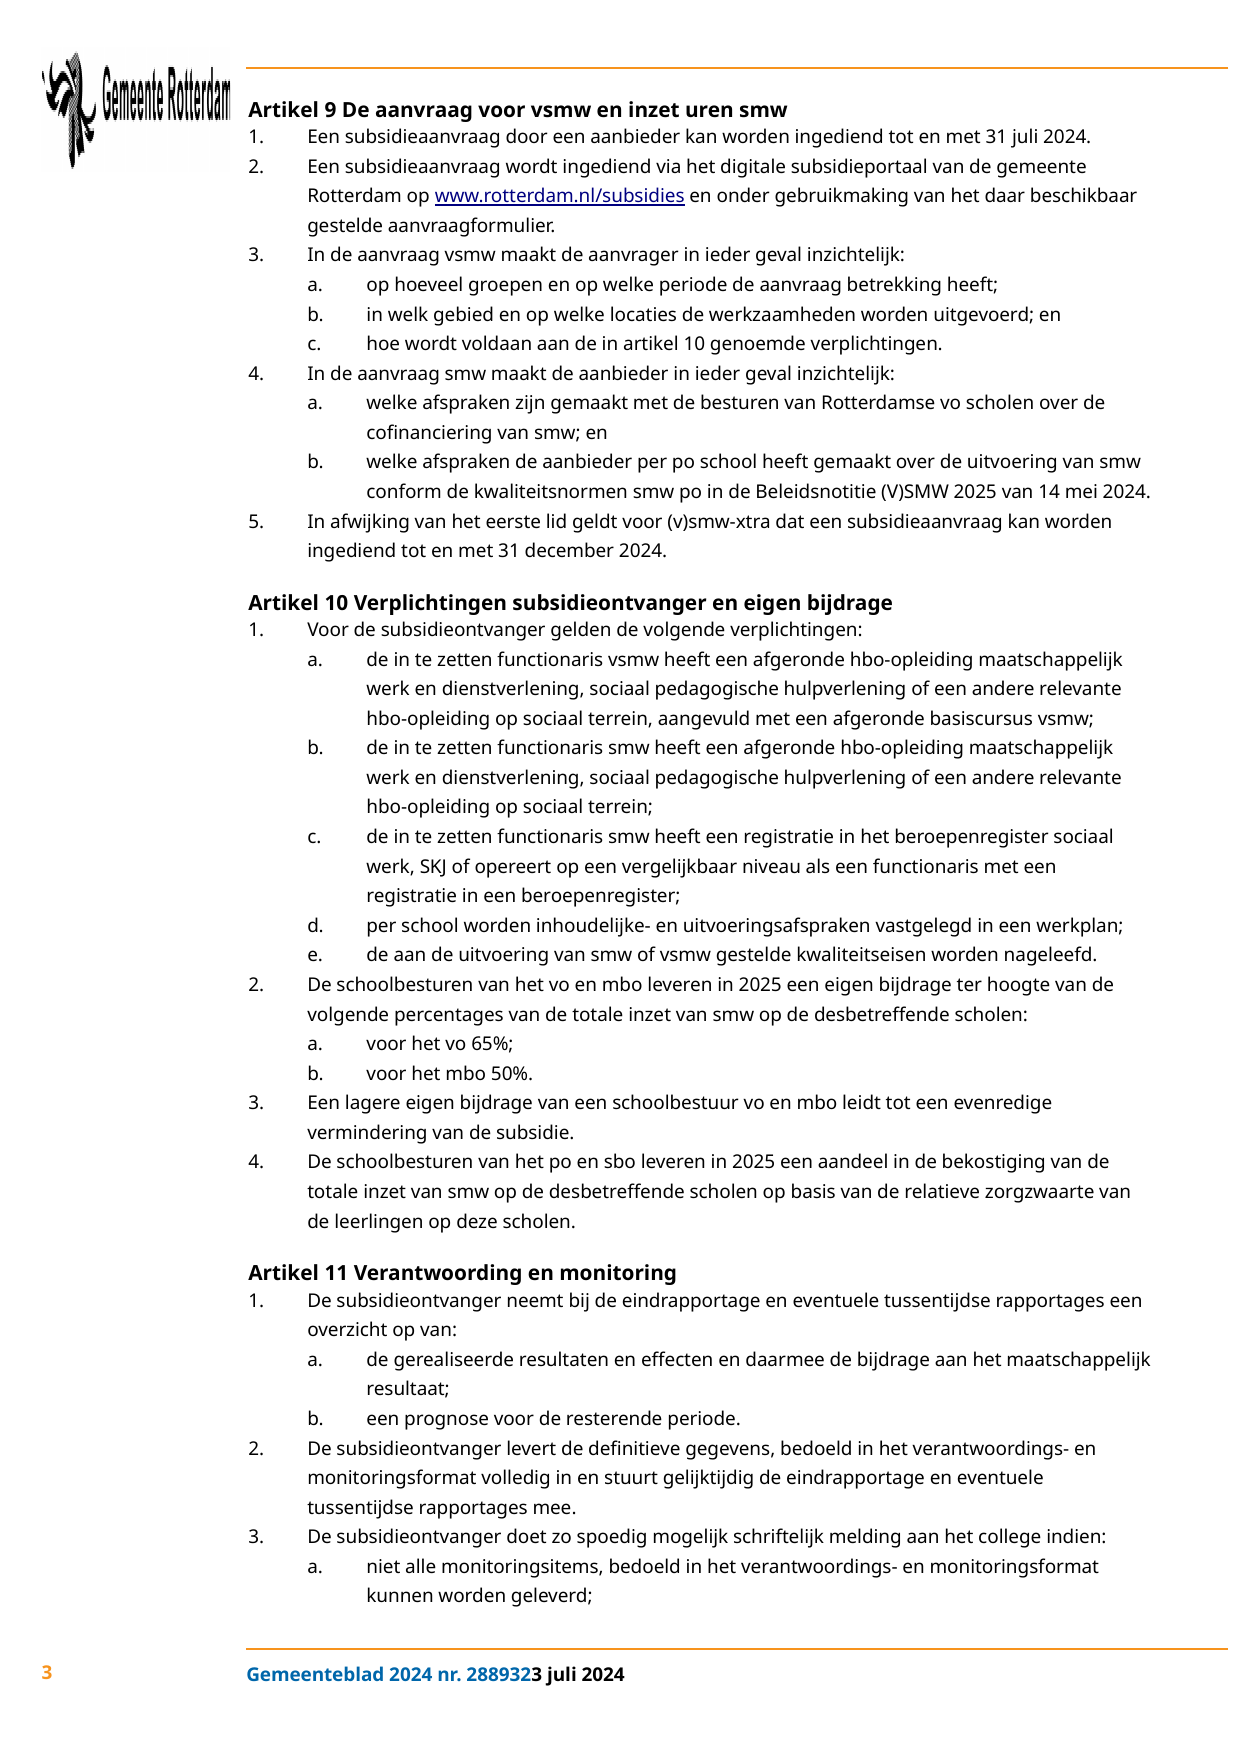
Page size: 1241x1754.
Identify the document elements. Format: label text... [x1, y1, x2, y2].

list Een subsidieaanvraag door een aanbieder kan worden ingediend tot en met 31 juli 2024. [248, 123, 1152, 149]
list welke afspraken de aanbieder per po school heeft gemaakt over de uitvoering van smw conform de kwaliteitsnormen smw po in de Beleidsnotitie (V)SMW 2025 van 14 mei 2024. [307, 449, 1152, 504]
list In afwijking van het eerste lid geldt voor (v)smw-xtra dat een subsidieaanvraag kan worden ingediend tot en met 31 december 2024. [248, 508, 1152, 563]
list in welk gebied en op welke locaties de werkzaamheden worden uitgevoerd; en [307, 301, 1152, 326]
list de aan de uitvoering van smw of vsmw gestelde kwaliteitseisen worden nageleefd. [307, 942, 1152, 967]
list de gerealiseerde resultaten en effecten en daarmee de bijdrage aan het maatschappelijk resultaat; [307, 1346, 1152, 1401]
picture [41, 47, 231, 172]
text Artikel 11 Verantwoording en monitoring [248, 1258, 1152, 1287]
list op hoeveel groepen en op welke periode de aanvraag betrekking heeft; [307, 271, 1152, 297]
list Een lagere eigen bijdrage van een schoolbestuur vo en mbo leidt tot een evenredige vermindering van de subsidie. [248, 1089, 1152, 1145]
list voor het vo 65%; [307, 1030, 1152, 1056]
list De schoolbesturen van het po en sbo leveren in 2025 een aandeel in de bekostiging van de totale inzet van smw op de desbetreffende scholen op basis van de relatieve zorgzwaarte van de leerlingen op deze scholen. [248, 1149, 1152, 1234]
text Artikel 10 Verplichtingen subsidieontvanger en eigen bijdrage [248, 588, 1152, 616]
text Artikel 9 De aanvraag voor vsmw en inzet uren smw [248, 95, 1152, 123]
list In de aanvraag smw maakt de aanbieder in ieder geval inzichtelijk: [248, 360, 1152, 386]
list De subsidieontvanger levert de definitieve gegevens, bedoeld in het verantwoordings- en monitoringsformat volledig in en stuurt gelijktijdig de eindrapportage en eventuele tussentijdse rapportages mee. [248, 1435, 1152, 1519]
list voor het mbo 50%. [307, 1060, 1152, 1086]
list per school worden inhoudelijke- en uitvoeringsafspraken vastgelegd in een werkplan; [307, 912, 1152, 938]
list de in te zetten functionaris smw heeft een registratie in het beroepenregister sociaal werk, SKJ of opereert op een vergelijkbaar niveau als een functionaris met een registratie in een beroepenregister; [307, 823, 1152, 908]
list Voor de subsidieontvanger gelden de volgende verplichtingen: [248, 616, 1152, 642]
list De subsidieontvanger doet zo spoedig mogelijk schriftelijk melding aan het college indien: [248, 1523, 1152, 1549]
list In de aanvraag vsmw maakt de aanvrager in ieder geval inzichtelijk: [248, 242, 1152, 267]
list De subsidieontvanger neemt bij de eindrapportage en eventuele tussentijdse rapportages een overzicht op van: [248, 1287, 1152, 1342]
list hoe wordt voldaan aan de in artikel 10 genoemde verplichtingen. [307, 330, 1152, 356]
list Een subsidieaanvraag wordt ingediend via het digitale subsidieportaal van de gemeente Rotterdam op www.rotterdam.nl/subsidies en onder gebruikmaking van het daar beschikbaar gestelde aanvraagformulier. [248, 153, 1152, 238]
list de in te zetten functionaris smw heeft een afgeronde hbo-opleiding maatschappelijk werk en dienstverlening, sociaal pedagogische hulpverlening of een andere relevante hbo-opleiding op sociaal terrein; [307, 734, 1152, 819]
list De schoolbesturen van het vo en mbo leveren in 2025 een eigen bijdrage ter hoogte van de volgende percentages van de totale inzet van smw op de desbetreffende scholen: [248, 971, 1152, 1027]
list welke afspraken zijn gemaakt met de besturen van Rotterdamse vo scholen over de cofinanciering van smw; en [307, 389, 1152, 445]
list niet alle monitoringsitems, bedoeld in het verantwoordings- en monitoringsformat kunnen worden geleverd; [307, 1553, 1152, 1608]
list de in te zetten functionaris vsmw heeft een afgeronde hbo-opleiding maatschappelijk werk en dienstverlening, sociaal pedagogische hulpverlening of een andere relevante hbo-opleiding op sociaal terrein, aangevuld met een afgeronde basiscursus vsmw; [307, 646, 1152, 731]
list een prognose voor de resterende periode. [307, 1405, 1152, 1431]
